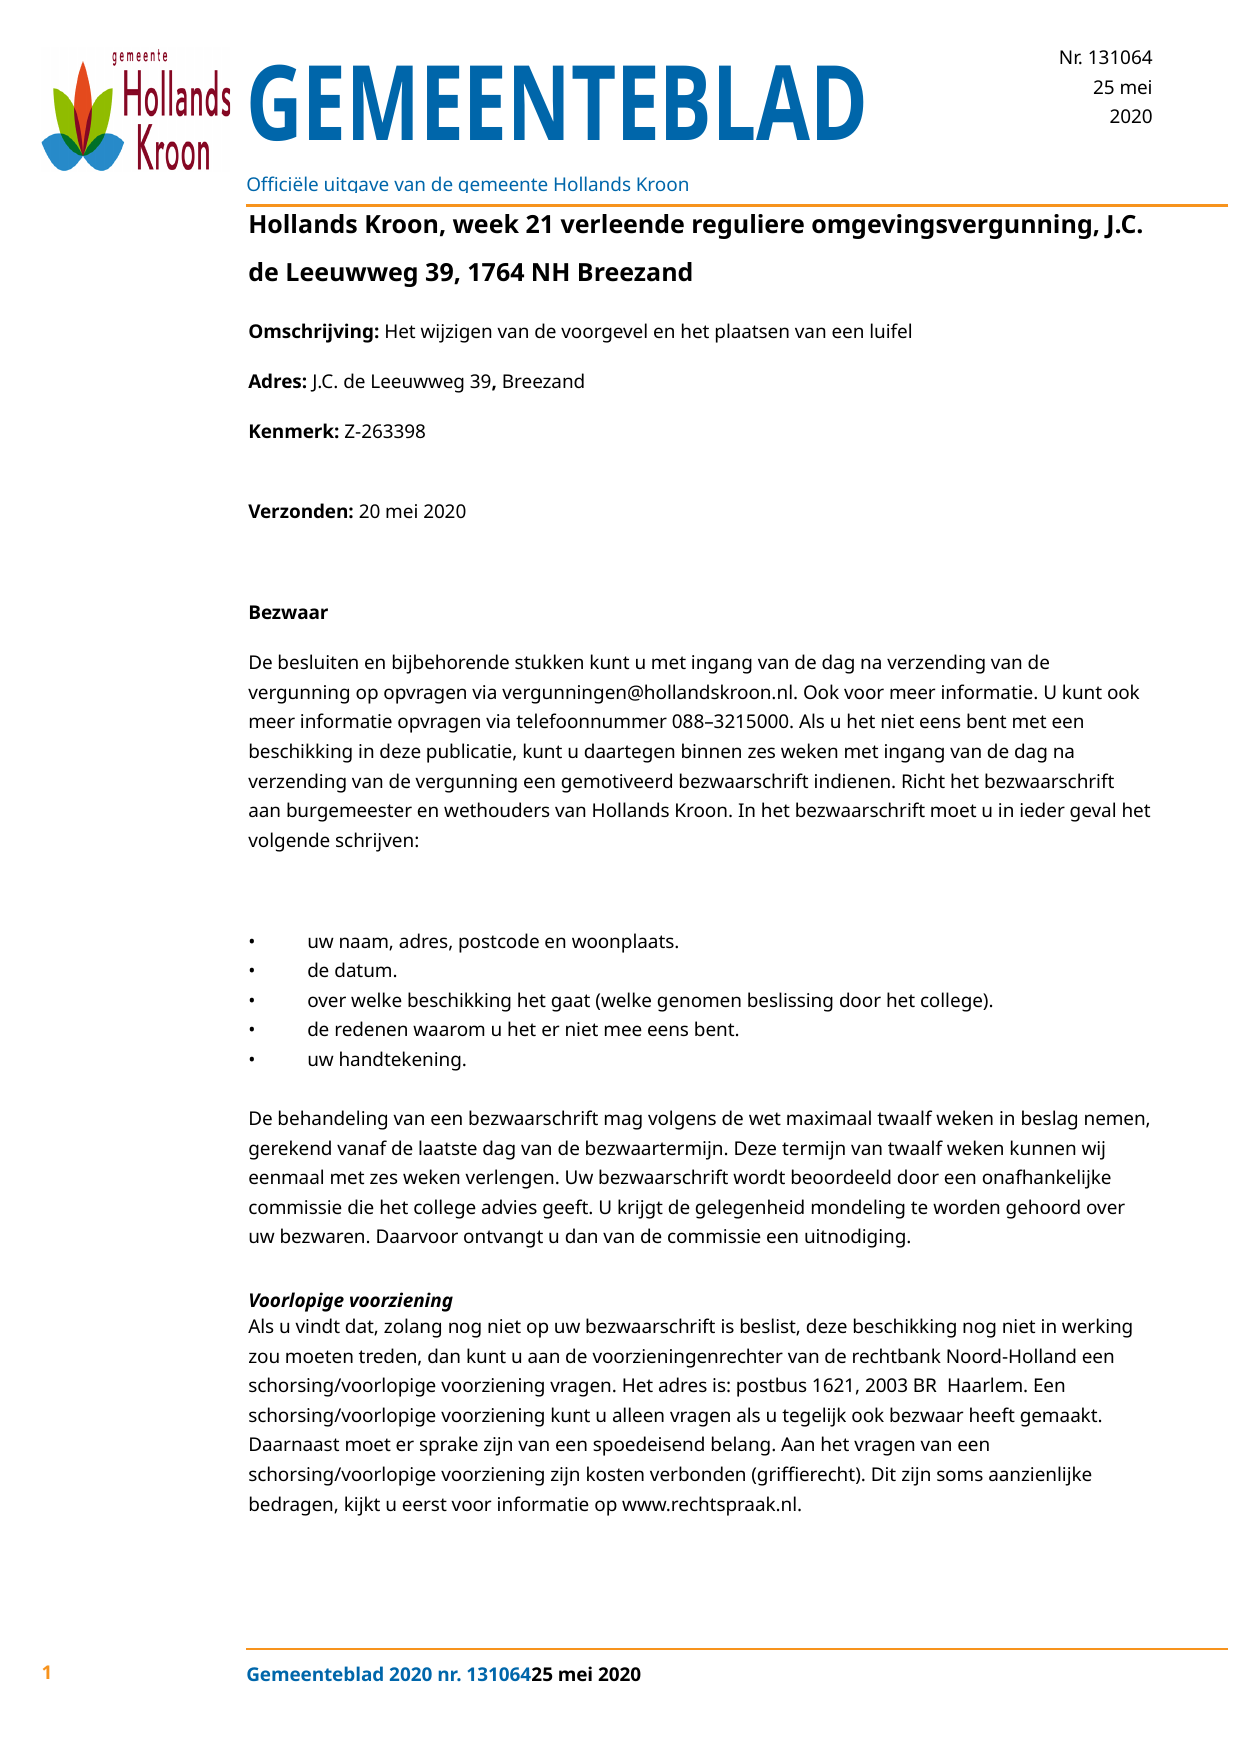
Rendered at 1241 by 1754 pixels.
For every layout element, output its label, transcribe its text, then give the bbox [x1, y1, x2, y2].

list de redenen waarom u het er niet mee eens bent. [248, 1017, 1152, 1042]
text De besluiten en bijbehorende stukken kunt u met ingang van de dag na verzending van de vergunning op opvragen via vergunningen@hollandskroon.nl. Ook voor meer informatie. U kunt ook meer informatie opvragen via telefoonnummer 088–3215000. Als u het niet eens bent met een beschikking in deze publicatie, kunt u daartegen binnen zes weken met ingang van de dag na verzending van de vergunning een gemotiveerd bezwaarschrift indienen. Richt het bezwaarschrift aan burgemeester en wethouders van Hollands Kroon. In het bezwaarschrift moet u in ieder geval het volgende schrijven: [248, 649, 1152, 853]
list de datum. [248, 957, 1152, 983]
text De behandeling van een bezwaarschrift mag volgens de wet maximaal twaalf weken in beslag nemen, gerekend vanaf de laatste dag van de bezwaartermijn. Deze termijn van twaalf weken kunnen wij eenmaal met zes weken verlengen. Uw bezwaarschrift wordt beoordeeld door een onafhankelijke commissie die het college advies geeft. U krijgt de gelegenheid mondeling te worden gehoord over uw bezwaren. Daarvoor ontvangt u dan van de commissie een uitnodiging. [248, 1105, 1152, 1249]
list over welke beschikking het gaat (welke genomen beslissing door het college). [248, 987, 1152, 1013]
text Als u vindt dat, zolang nog niet op uw bezwaarschrift is beslist, deze beschikking nog niet in werking zou moeten treden, dan kunt u aan de voorzieningenrechter van de rechtbank Noord-Holland een schorsing/voorlopige voorziening vragen. Het adres is: postbus 1621, 2003 BR Haarlem. Een schorsing/voorlopige voorziening kunt u alleen vragen als u tegelijk ook bezwaar heeft gemaakt. Daarnaast moet er sprake zijn van een spoedeisend belang. Aan het vragen van een schorsing/voorlopige voorziening zijn kosten verbonden (griffierecht). Dit zijn soms aanzienlijke bedragen, kijkt u eerst voor informatie op www.rechtspraak.nl. [248, 1313, 1152, 1517]
list uw naam, adres, postcode en woonplaats. [248, 928, 1152, 953]
text Bezwaar [248, 599, 1152, 625]
text Verzonden: 20 mei 2020 [248, 498, 1152, 524]
list uw handtekening. [248, 1046, 1152, 1072]
picture [41, 47, 231, 172]
text Hollands Kroon, week 21 verleende reguliere omgevingsvergunning, J.C. de Leeuwweg 39, 1764 NH Breezand [248, 207, 1152, 288]
text Voorlopige voorziening [248, 1288, 1152, 1313]
table_header [700, 469, 1152, 495]
text Adres: J.C. de Leeuwweg 39, Breezand [248, 368, 1152, 394]
text Omschrijving: Het wijzigen van de voorgevel en het plaatsen van een luifel [248, 318, 1152, 344]
text Kenmerk: Z-263398 [248, 419, 1152, 444]
table_header [248, 469, 700, 495]
